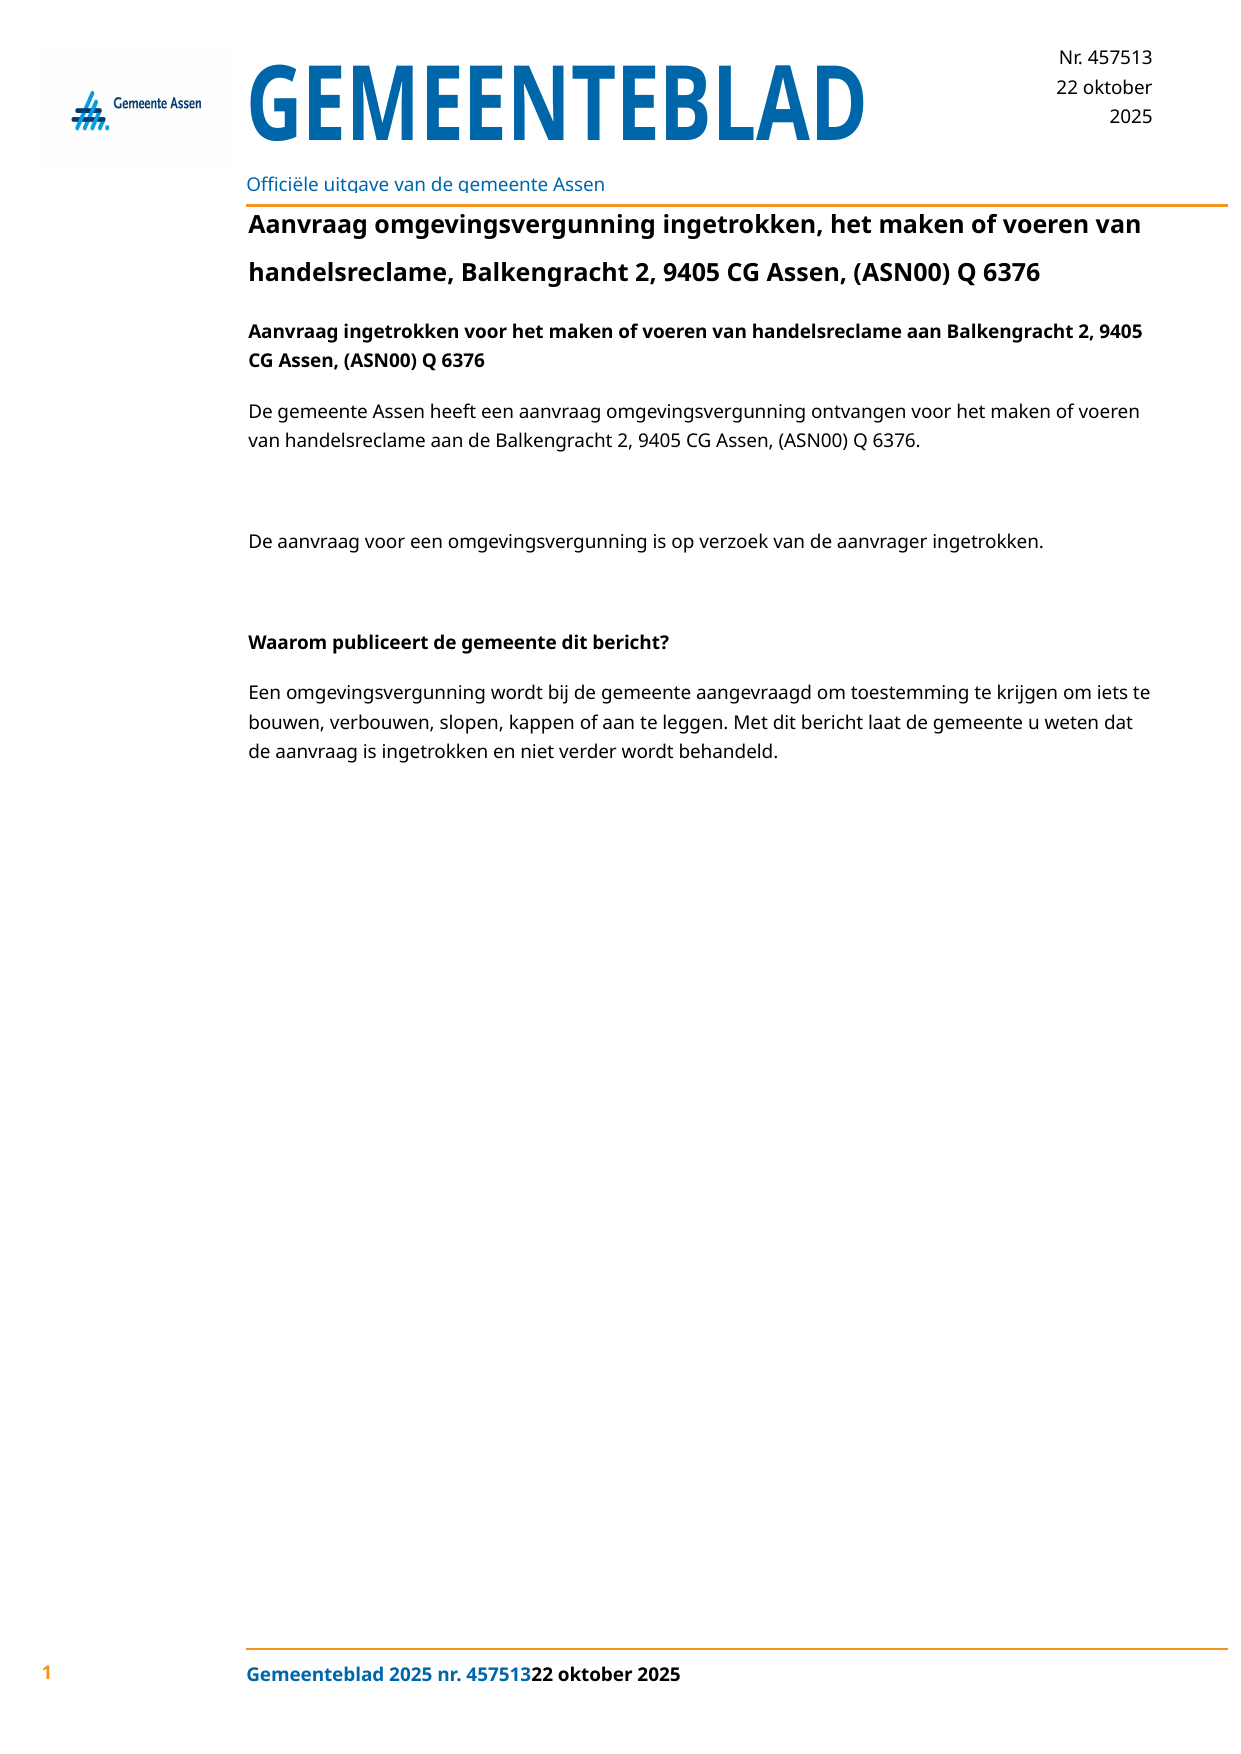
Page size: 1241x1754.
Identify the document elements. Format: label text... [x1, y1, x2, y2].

text De gemeente Assen heeft een aanvraag omgevingsvergunning ontvangen voor het maken of voeren van handelsreclame aan de Balkengracht 2, 9405 CG Assen, (ASN00) Q 6376. [248, 398, 1152, 453]
text De aanvraag voor een omgevingsvergunning is op verzoek van de aanvrager ingetrokken. [248, 528, 1152, 554]
text Aanvraag ingetrokken voor het maken of voeren van handelsreclame aan Balkengracht 2, 9405 CG Assen, (ASN00) Q 6376 [248, 318, 1152, 373]
text Een omgevingsvergunning wordt bij de gemeente aangevraagd om toestemming te krijgen om iets te bouwen, verbouwen, slopen, kappen of aan te leggen. Met dit bericht laat de gemeente u weten dat de aanvraag is ingetrokken en niet verder wordt behandeld. [248, 679, 1152, 764]
text Aanvraag omgevingsvergunning ingetrokken, het maken of voeren van handelsreclame, Balkengracht 2, 9405 CG Assen, (ASN00) Q 6376 [248, 207, 1152, 288]
picture [41, 47, 231, 172]
text Waarom publiceert de gemeente dit bericht? [248, 629, 1152, 655]
